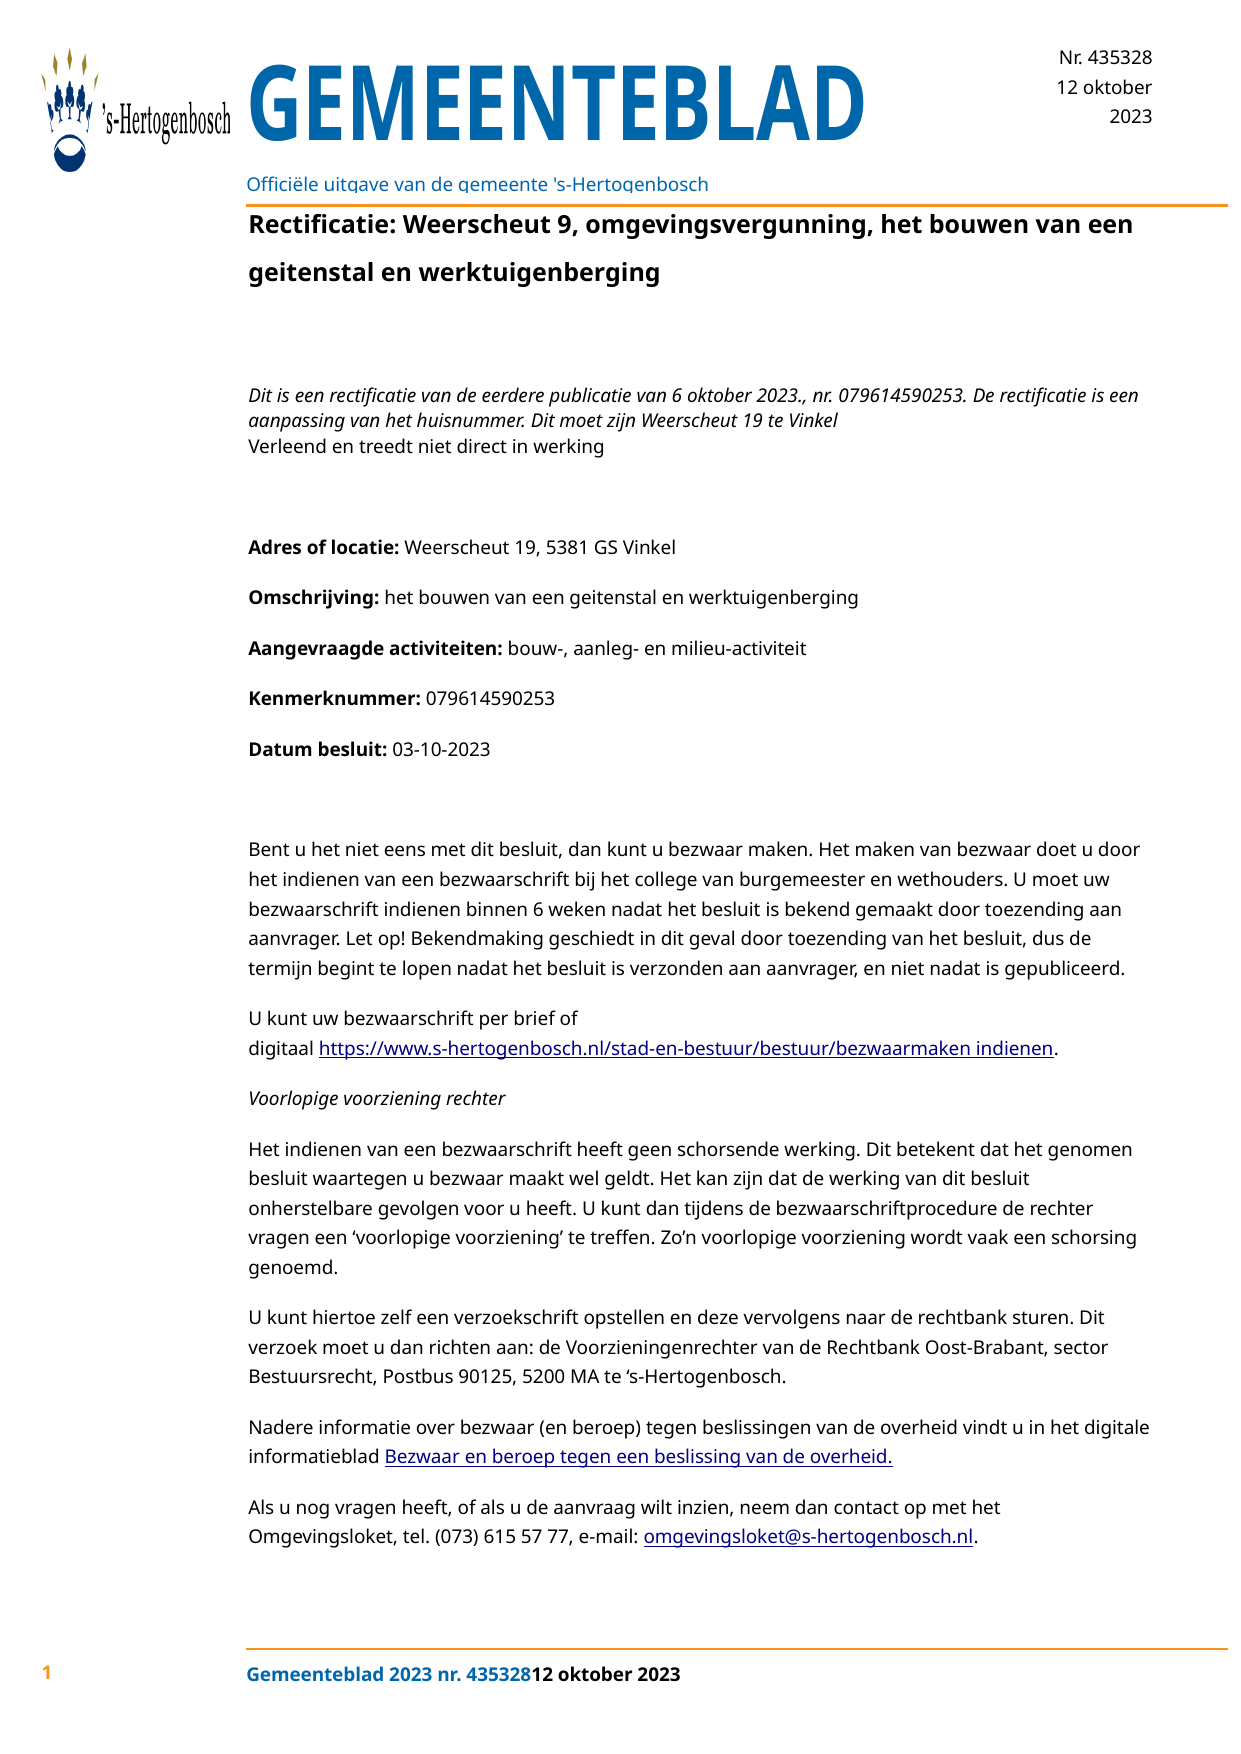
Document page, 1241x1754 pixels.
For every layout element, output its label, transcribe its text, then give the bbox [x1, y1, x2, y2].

text Adres of locatie: Weerscheut 19, 5381 GS Vinkel [248, 534, 1152, 560]
text Verleend en treedt niet direct in werking [248, 433, 1152, 459]
text Rectificatie: Weerscheut 9, omgevingsvergunning, het bouwen van een geitenstal en werktuigenberging [248, 207, 1152, 288]
text Kenmerknummer: 079614590253 [248, 685, 1152, 711]
text Voorlopige voorziening rechter [248, 1085, 1152, 1111]
text Dit is een rectificatie van de eerdere publicatie van 6 oktober 2023., nr. 079614590253. De rectificatie is een aanpassing van het huisnummer. Dit moet zijn Weerscheut 19 te Vinkel [248, 382, 1152, 433]
text Aangevraagde activiteiten: bouw-, aanleg- en milieu-activiteit [248, 635, 1152, 661]
text Het indienen van een bezwaarschrift heeft geen schorsende werking. Dit betekent dat het genomen besluit waartegen u bezwaar maakt wel geldt. Het kan zijn dat de werking van dit besluit onherstelbare gevolgen voor u heeft. U kunt dan tijdens de bezwaarschriftprocedure de rechter vragen een ‘voorlopige voorziening’ te treffen. Zo’n voorlopige voorziening wordt vaak een schorsing genoemd. [248, 1136, 1152, 1280]
text U kunt uw bezwaarschrift per brief of digitaal https://www.s-hertogenbosch.nl/stad-en-bestuur/bestuur/bezwaarmaken indienen. [248, 1005, 1152, 1061]
text Als u nog vragen heeft, of als u de aanvraag wilt inzien, neem dan contact op met het Omgevingsloket, tel. (073) 615 57 77, e-mail: omgevingsloket@s-hertogenbosch.nl. [248, 1494, 1152, 1549]
text U kunt hiertoe zelf een verzoekschrift opstellen en deze vervolgens naar de rechtbank sturen. Dit verzoek moet u dan richten aan: de Voorzieningenrechter van de Rechtbank Oost-Brabant, sector Bestuursrecht, Postbus 90125, 5200 MA te ‘s-Hertogenbosch. [248, 1304, 1152, 1389]
text Omschrijving: het bouwen van een geitenstal en werktuigenberging [248, 584, 1152, 610]
text Datum besluit: 03-10-2023 [248, 736, 1152, 762]
text Nadere informatie over bezwaar (en beroep) tegen beslissingen van de overheid vindt u in het digitale informatieblad Bezwaar en beroep tegen een beslissing van de overheid. [248, 1414, 1152, 1469]
picture [41, 47, 231, 172]
text Bent u het niet eens met dit besluit, dan kunt u bezwaar maken. Het maken van bezwaar doet u door het indienen van een bezwaarschrift bij het college van burgemeester en wethouders. U moet uw bezwaarschrift indienen binnen 6 weken nadat het besluit is bekend gemaakt door toezending aan aanvrager. Let op! Bekendmaking geschiedt in dit geval door toezending van het besluit, dus de termijn begint te lopen nadat het besluit is verzonden aan aanvrager, en niet nadat is gepubliceerd. [248, 837, 1152, 981]
